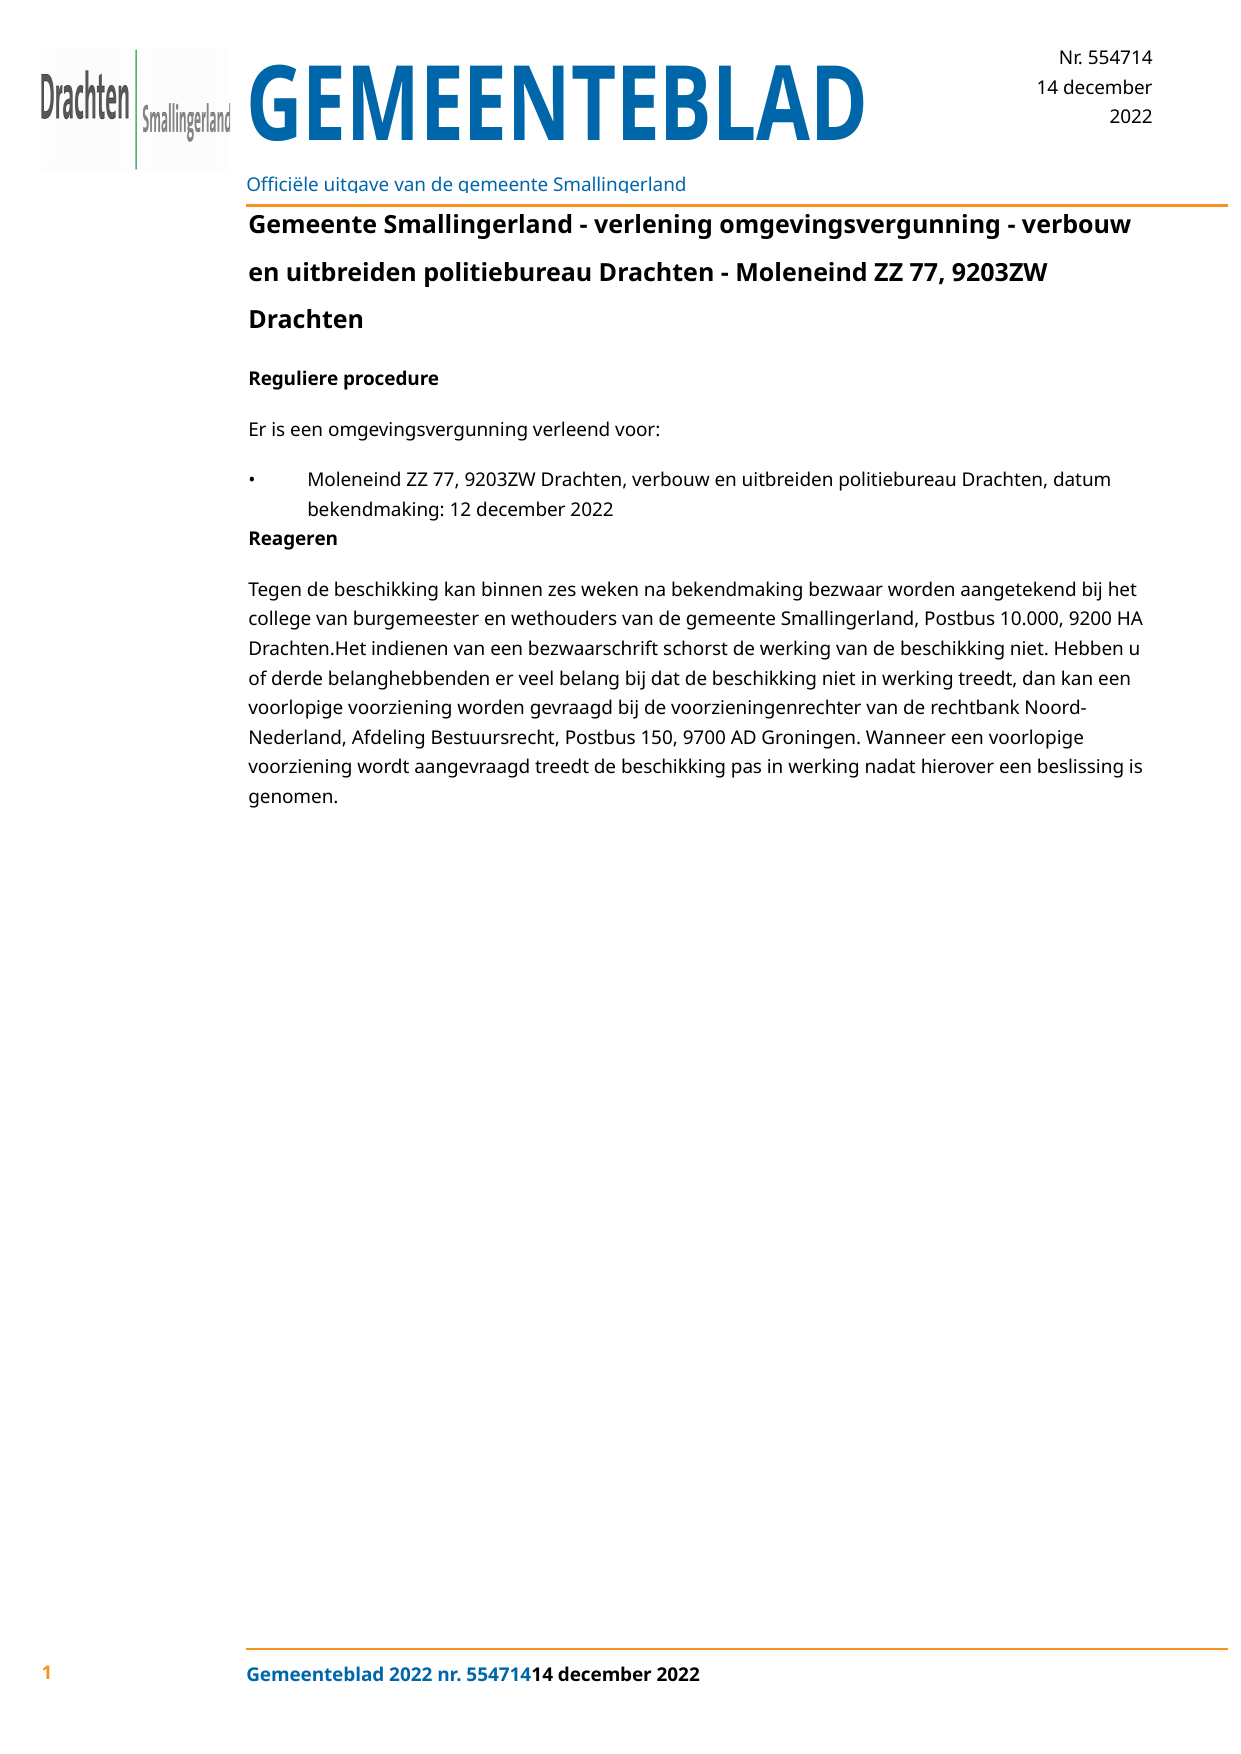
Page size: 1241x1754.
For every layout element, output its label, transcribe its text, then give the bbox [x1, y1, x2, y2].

list Moleneind ZZ 77, 9203ZW Drachten, verbouw en uitbreiden politiebureau Drachten, datum bekendmaking: 12 december 2022 [248, 466, 1152, 522]
text Reageren [248, 526, 1152, 551]
text Tegen de beschikking kan binnen zes weken na bekendmaking bezwaar worden aangetekend bij het college van burgemeester en wethouders van de gemeente Smallingerland, Postbus 10.000, 9200 HA Drachten.Het indienen van een bezwaarschrift schorst de werking van de beschikking niet. Hebben u of derde belanghebbenden er veel belang bij dat de beschikking niet in werking treedt, dan kan een voorlopige voorziening worden gevraagd bij de voorzieningenrechter van de rechtbank Noord-Nederland, Afdeling Bestuursrecht, Postbus 150, 9700 AD Groningen. Wanneer een voorlopige voorziening wordt aangevraagd treedt de beschikking pas in werking nadat hierover een beslissing is genomen. [248, 576, 1152, 809]
text Reguliere procedure [248, 366, 1152, 391]
picture [41, 47, 231, 172]
text Er is een omgevingsvergunning verleend voor: [248, 416, 1152, 442]
text Gemeente Smallingerland - verlening omgevingsvergunning - verbouw en uitbreiden politiebureau Drachten - Moleneind ZZ 77, 9203ZW Drachten [248, 207, 1152, 336]
